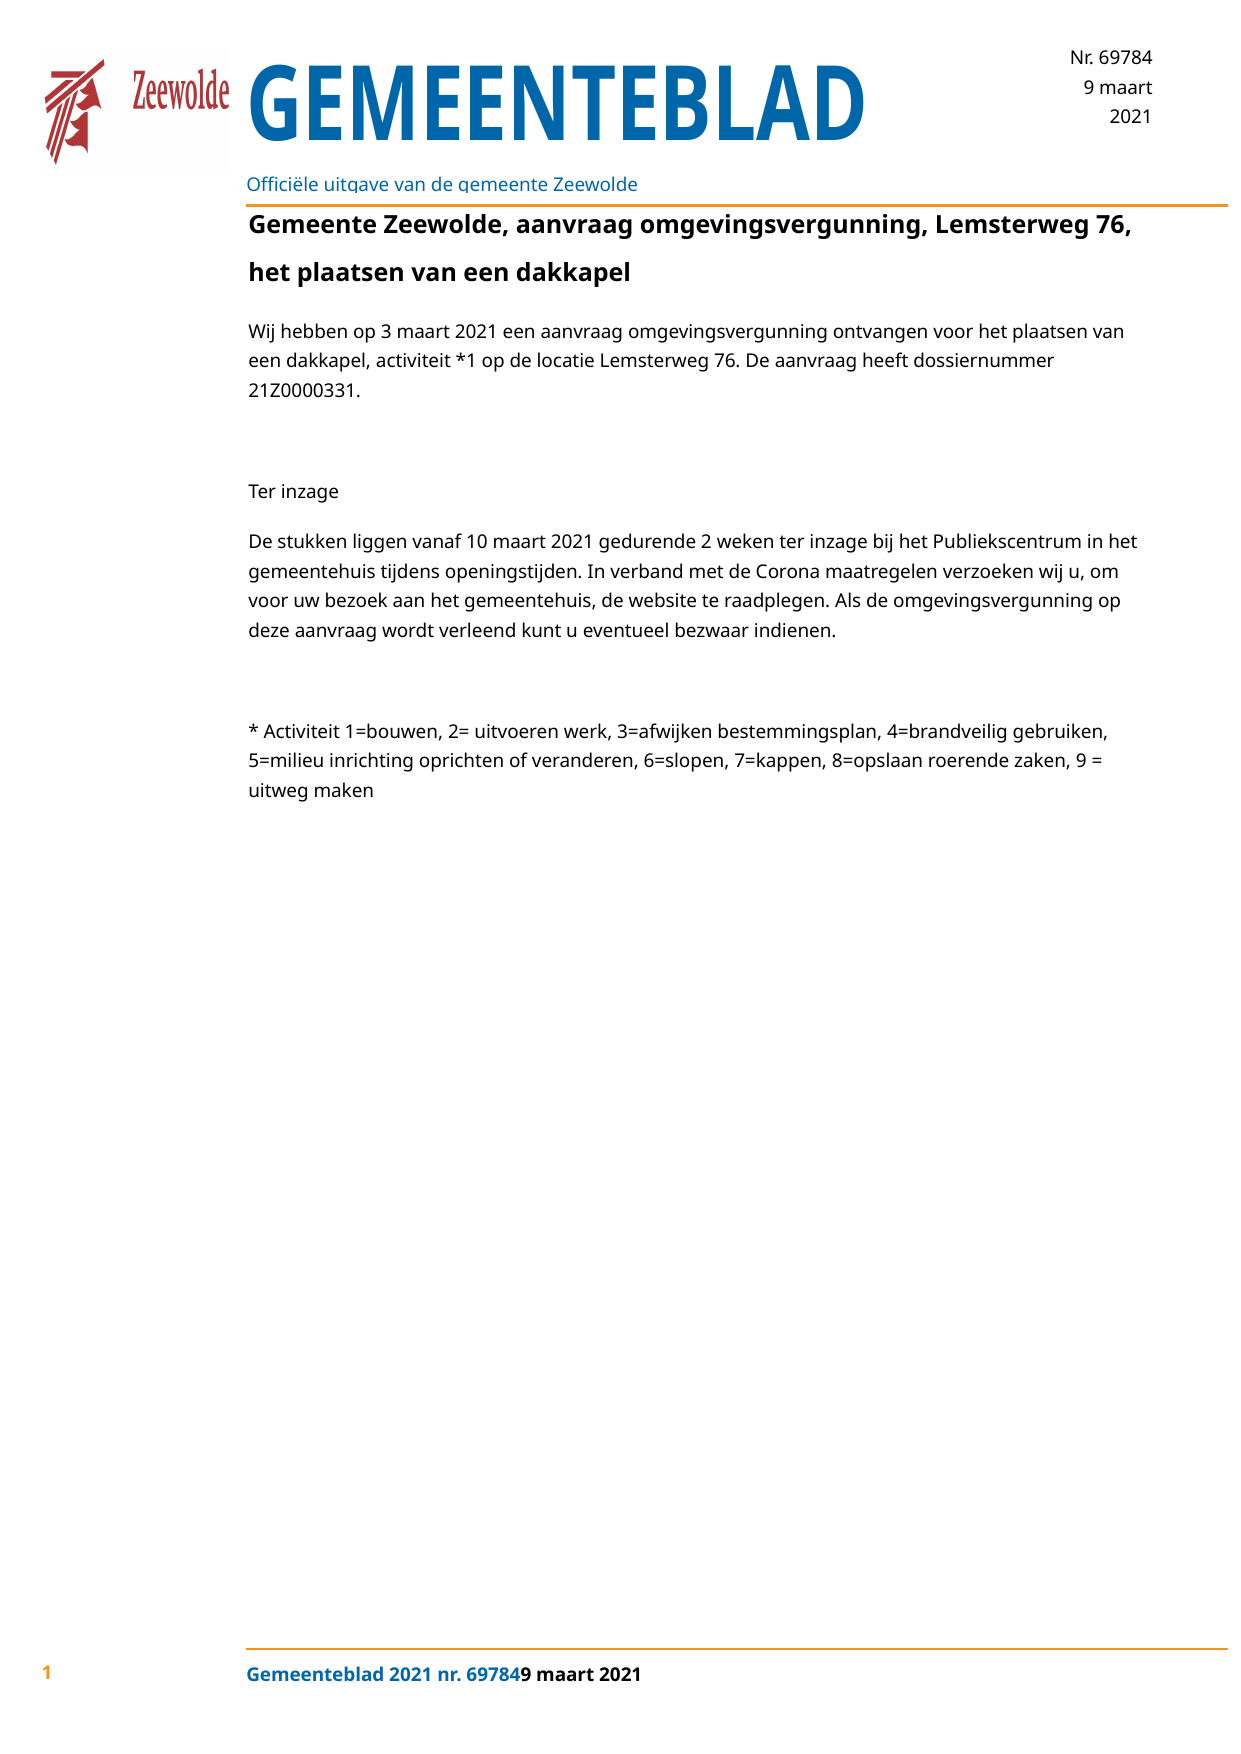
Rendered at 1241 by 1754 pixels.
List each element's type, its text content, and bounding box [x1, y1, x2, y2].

text Ter inzage [248, 478, 1152, 504]
picture [41, 47, 231, 172]
text * Activiteit 1=bouwen, 2= uitvoeren werk, 3=afwijken bestemmingsplan, 4=brandveilig gebruiken, 5=milieu inrichting oprichten of veranderen, 6=slopen, 7=kappen, 8=opslaan roerende zaken, 9 = uitweg maken [248, 718, 1152, 803]
text De stukken liggen vanaf 10 maart 2021 gedurende 2 weken ter inzage bij het Publiekscentrum in het gemeentehuis tijdens openingstijden. In verband met de Corona maatregelen verzoeken wij u, om voor uw bezoek aan het gemeentehuis, de website te raadplegen. Als de omgevingsvergunning op deze aanvraag wordt verleend kunt u eventueel bezwaar indienen. [248, 528, 1152, 643]
text Gemeente Zeewolde, aanvraag omgevingsvergunning, Lemsterweg 76, het plaatsen van een dakkapel [248, 207, 1152, 288]
text Wij hebben op 3 maart 2021 een aanvraag omgevingsvergunning ontvangen voor het plaatsen van een dakkapel, activiteit *1 op de locatie Lemsterweg 76. De aanvraag heeft dossiernummer 21Z0000331. [248, 318, 1152, 403]
